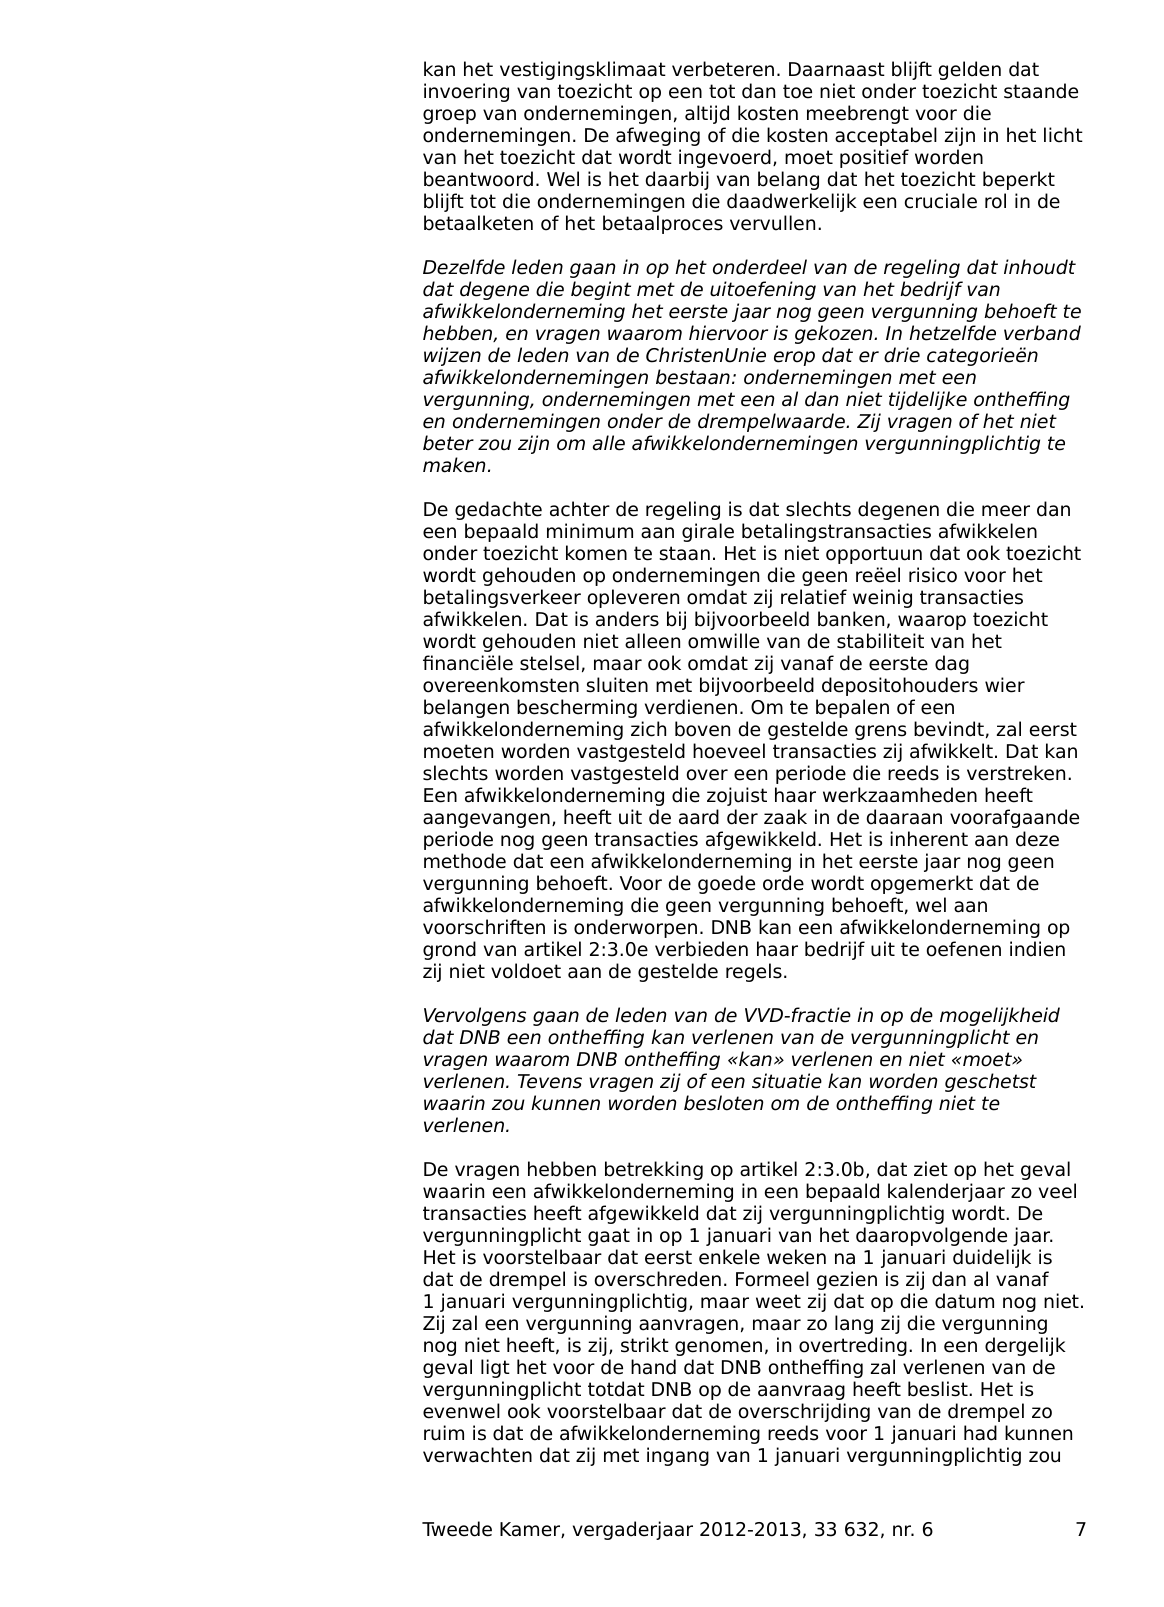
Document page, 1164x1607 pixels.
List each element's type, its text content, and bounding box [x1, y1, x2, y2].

text Vervolgens gaan de leden van de VVD-fractie in op de mogelijkheid dat DNB een ontheffing kan verlenen van de vergunningplicht en vragen waarom DNB ontheffing «kan» verlenen en niet «moet» verlenen. Tevens vragen zij of een situatie kan worden geschetst waarin zou kunnen worden besloten om de ontheffing niet te verlenen. [422, 1005, 1087, 1137]
text kan het vestigingsklimaat verbeteren. Daarnaast blijft gelden dat invoering van toezicht op een tot dan toe niet onder toezicht staande groep van ondernemingen, altijd kosten meebrengt voor die ondernemingen. De afweging of die kosten acceptabel zijn in het licht van het toezicht dat wordt ingevoerd, moet positief worden beantwoord. Wel is het daarbij van belang dat het toezicht beperkt blijft tot die ondernemingen die daadwerkelijk een cruciale rol in de betaalketen of het betaalproces vervullen. [422, 59, 1087, 235]
text De vragen hebben betrekking op artikel 2:3.0b, dat ziet op het geval waarin een afwikkelonderneming in een bepaald kalenderjaar zo veel transacties heeft afgewikkeld dat zij vergunningplichtig wordt. De vergunningplicht gaat in op 1 januari van het daaropvolgende jaar. Het is voorstelbaar dat eerst enkele weken na 1 januari duidelijk is dat de drempel is overschreden. Formeel gezien is zij dan al vanaf 1 januari vergunningplichtig, maar weet zij dat op die datum nog niet. Zij zal een vergunning aanvragen, maar zo lang zij die vergunning nog niet heeft, is zij, strikt genomen, in overtreding. In een dergelijk geval ligt het voor de hand dat DNB ontheffing zal verlenen van de vergunningplicht totdat DNB op de aanvraag heeft beslist. Het is evenwel ook voorstelbaar dat de overschrijding van de drempel zo ruim is dat de afwikkelonderneming reeds voor 1 januari had kunnen verwachten dat zij met ingang van 1 januari vergunningplichtig zou [422, 1159, 1087, 1467]
text De gedachte achter de regeling is dat slechts degenen die meer dan een bepaald minimum aan girale betalingstransacties afwikkelen onder toezicht komen te staan. Het is niet opportuun dat ook toezicht wordt gehouden op ondernemingen die geen reëel risico voor het betalingsverkeer opleveren omdat zij relatief weinig transacties afwikkelen. Dat is anders bij bijvoorbeeld banken, waarop toezicht wordt gehouden niet alleen omwille van de stabiliteit van het financiële stelsel, maar ook omdat zij vanaf de eerste dag overeenkomsten sluiten met bijvoorbeeld depositohouders wier belangen bescherming verdienen. Om te bepalen of een afwikkelonderneming zich boven de gestelde grens bevindt, zal eerst moeten worden vastgesteld hoeveel transacties zij afwikkelt. Dat kan slechts worden vastgesteld over een periode die reeds is verstreken. Een afwikkelonderneming die zojuist haar werkzaamheden heeft aangevangen, heeft uit de aard der zaak in de daaraan voorafgaande periode nog geen transacties afgewikkeld. Het is inherent aan deze methode dat een afwikkelonderneming in het eerste jaar nog geen vergunning behoeft. Voor de goede orde wordt opgemerkt dat de afwikkelonderneming die geen vergunning behoeft, wel aan voorschriften is onderworpen. DNB kan een afwikkelonderneming op grond van artikel 2:3.0e verbieden haar bedrijf uit te oefenen indien zij niet voldoet aan de gestelde regels. [422, 499, 1087, 983]
text Dezelfde leden gaan in op het onderdeel van de regeling dat inhoudt dat degene die begint met de uitoefening van het bedrijf van afwikkelonderneming het eerste jaar nog geen vergunning behoeft te hebben, en vragen waarom hiervoor is gekozen. In hetzelfde verband wijzen de leden van de ChristenUnie erop dat er drie categorieën afwikkelondernemingen bestaan: ondernemingen met een vergunning, ondernemingen met een al dan niet tijdelijke ontheffing en ondernemingen onder de drempelwaarde. Zij vragen of het niet beter zou zijn om alle afwikkelondernemingen vergunningplichtig te maken. [422, 257, 1087, 477]
